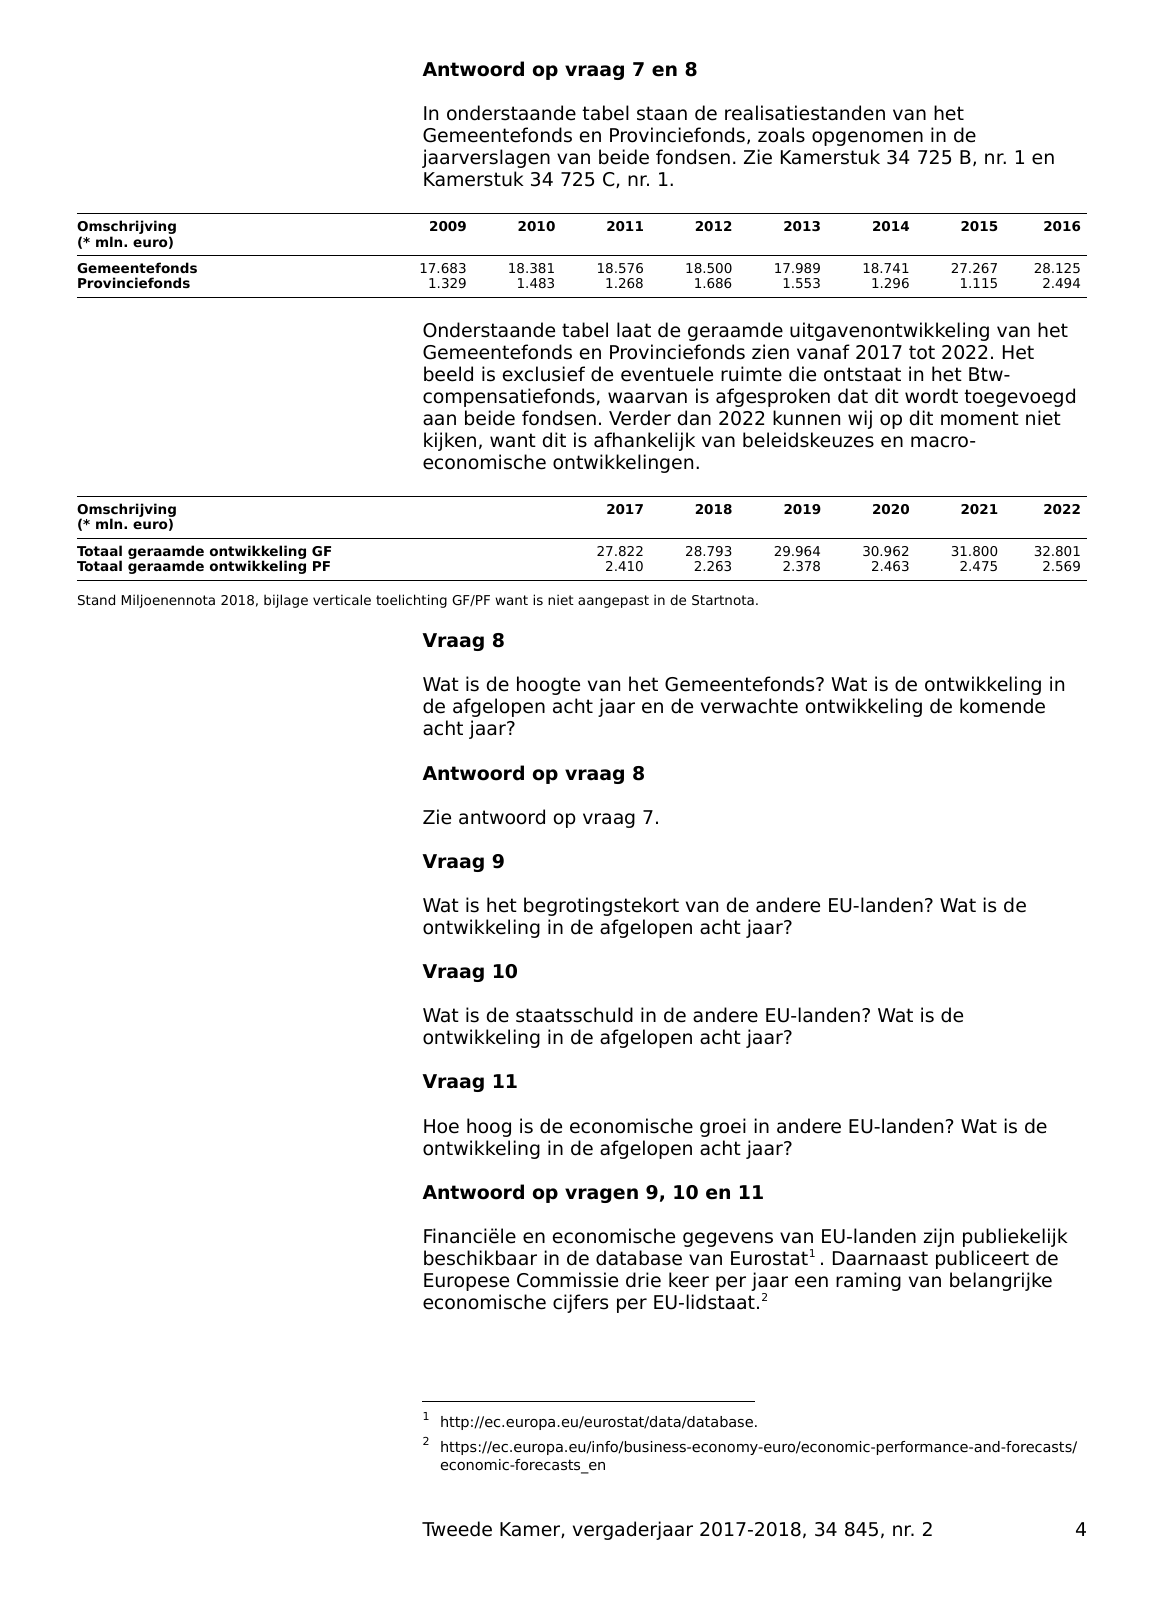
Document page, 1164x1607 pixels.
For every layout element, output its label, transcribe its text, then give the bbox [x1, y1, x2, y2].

table_cell 2.494 [1004, 276, 1087, 297]
table_cell Provinciefonds [77, 276, 384, 297]
text Hoe hoog is de economische groei in andere EU-landen? Wat is de ontwikkeling in de afgelopen acht jaar? [422, 1116, 1087, 1159]
text https://ec.europa.eu/info/business-economy-euro/economic-performance-and-forecasts/economic-forecasts_en [422, 1435, 1087, 1474]
subtitle Antwoord op vragen 9, 10 en 11 [422, 1182, 1087, 1204]
table_cell 1.483 [473, 276, 561, 297]
table_cell 18.741 [827, 256, 915, 276]
text Financiële en economische gegevens van EU-landen zijn publiekelijk beschikbaar in de database van Eurostat. Daarnaast publiceert de Europese Commissie drie keer per jaar een raming van belangrijke economische cijfers per EU-lidstaat. [422, 1226, 1087, 1314]
table_cell 2.569 [1004, 559, 1087, 579]
subtitle Vraag 9 [422, 851, 1087, 873]
table_header 2016 [1004, 214, 1087, 255]
table_cell 1.268 [561, 276, 649, 297]
subtitle Vraag 8 [422, 630, 1087, 652]
subtitle Antwoord op vraag 7 en 8 [422, 59, 1087, 81]
table_cell Totaal geraamde ontwikkeling PF [77, 559, 561, 579]
table_cell Stand Miljoenennota 2018, bijlage verticale toelichting GF/PF want is niet aangepast in de Startnota. [77, 581, 1087, 608]
table_header 2019 [738, 497, 827, 538]
text Wat is de staatsschuld in de andere EU-landen? Wat is de ontwikkeling in de afgelopen acht jaar? [422, 1005, 1087, 1049]
table_header 2012 [650, 214, 738, 255]
table_cell 17.683 [384, 256, 472, 276]
table_cell 1.329 [384, 276, 472, 297]
table_header 2014 [827, 214, 915, 255]
table_cell 1.686 [650, 276, 738, 297]
table_cell 32.801 [1004, 539, 1087, 559]
subtitle Antwoord op vraag 8 [422, 762, 1087, 784]
table_header 2020 [827, 497, 915, 538]
table_cell Gemeentefonds [77, 256, 384, 276]
table_header 2010 [473, 214, 561, 255]
table_cell 27.822 [561, 539, 649, 559]
table_header 2013 [738, 214, 827, 255]
text http://ec.europa.eu/eurostat/data/database. [422, 1410, 1087, 1432]
table_header 2015 [915, 214, 1004, 255]
table_cell 18.576 [561, 256, 649, 276]
table_cell 2.475 [915, 559, 1004, 579]
table_cell 30.962 [827, 539, 915, 559]
table_cell 1.553 [738, 276, 827, 297]
table_header 2009 [384, 214, 472, 255]
table_cell 2.378 [738, 559, 827, 579]
table_cell 2.410 [561, 559, 649, 579]
table_cell Totaal geraamde ontwikkeling GF [77, 539, 561, 559]
table_cell 1.296 [827, 276, 915, 297]
table_header 2021 [915, 497, 1004, 538]
table_cell 29.964 [738, 539, 827, 559]
table_cell 31.800 [915, 539, 1004, 559]
table_cell 18.500 [650, 256, 738, 276]
table_cell 28.125 [1004, 256, 1087, 276]
subtitle Vraag 10 [422, 961, 1087, 983]
table_cell 2.463 [827, 559, 915, 579]
table_header Omschrijving (* mln. euro) [77, 497, 561, 538]
text Onderstaande tabel laat de geraamde uitgavenontwikkeling van het Gemeentefonds en Provinciefonds zien vanaf 2017 tot 2022. Het beeld is exclusief de eventuele ruimte die ontstaat in het Btw-compensatiefonds, waarvan is afgesproken dat dit wordt toegevoegd aan beide fondsen. Verder dan 2022 kunnen wij op dit moment niet kijken, want dit is afhankelijk van beleidskeuzes en macro-economische ontwikkelingen. [422, 320, 1087, 474]
text Wat is het begrotingstekort van de andere EU-landen? Wat is de ontwikkeling in de afgelopen acht jaar? [422, 895, 1087, 939]
table_cell 18.381 [473, 256, 561, 276]
table_header Omschrijving (* mln. euro) [77, 214, 384, 255]
table_header 2011 [561, 214, 649, 255]
table_header 2017 [561, 497, 649, 538]
table_cell 1.115 [915, 276, 1004, 297]
text Zie antwoord op vraag 7. [422, 807, 1087, 829]
text Wat is de hoogte van het Gemeentefonds? Wat is de ontwikkeling in de afgelopen acht jaar en de verwachte ontwikkeling de komende acht jaar? [422, 674, 1087, 740]
table_cell 2.263 [650, 559, 738, 579]
table_cell 17.989 [738, 256, 827, 276]
subtitle Vraag 11 [422, 1071, 1087, 1093]
table_cell 28.793 [650, 539, 738, 559]
table_cell 27.267 [915, 256, 1004, 276]
table_header 2018 [650, 497, 738, 538]
text In onderstaande tabel staan de realisatiestanden van het Gemeentefonds en Provinciefonds, zoals opgenomen in de jaarverslagen van beide fondsen. Zie Kamerstuk 34 725 B, nr. 1 en Kamerstuk 34 725 C, nr. 1. [422, 103, 1087, 191]
table_header 2022 [1004, 497, 1087, 538]
